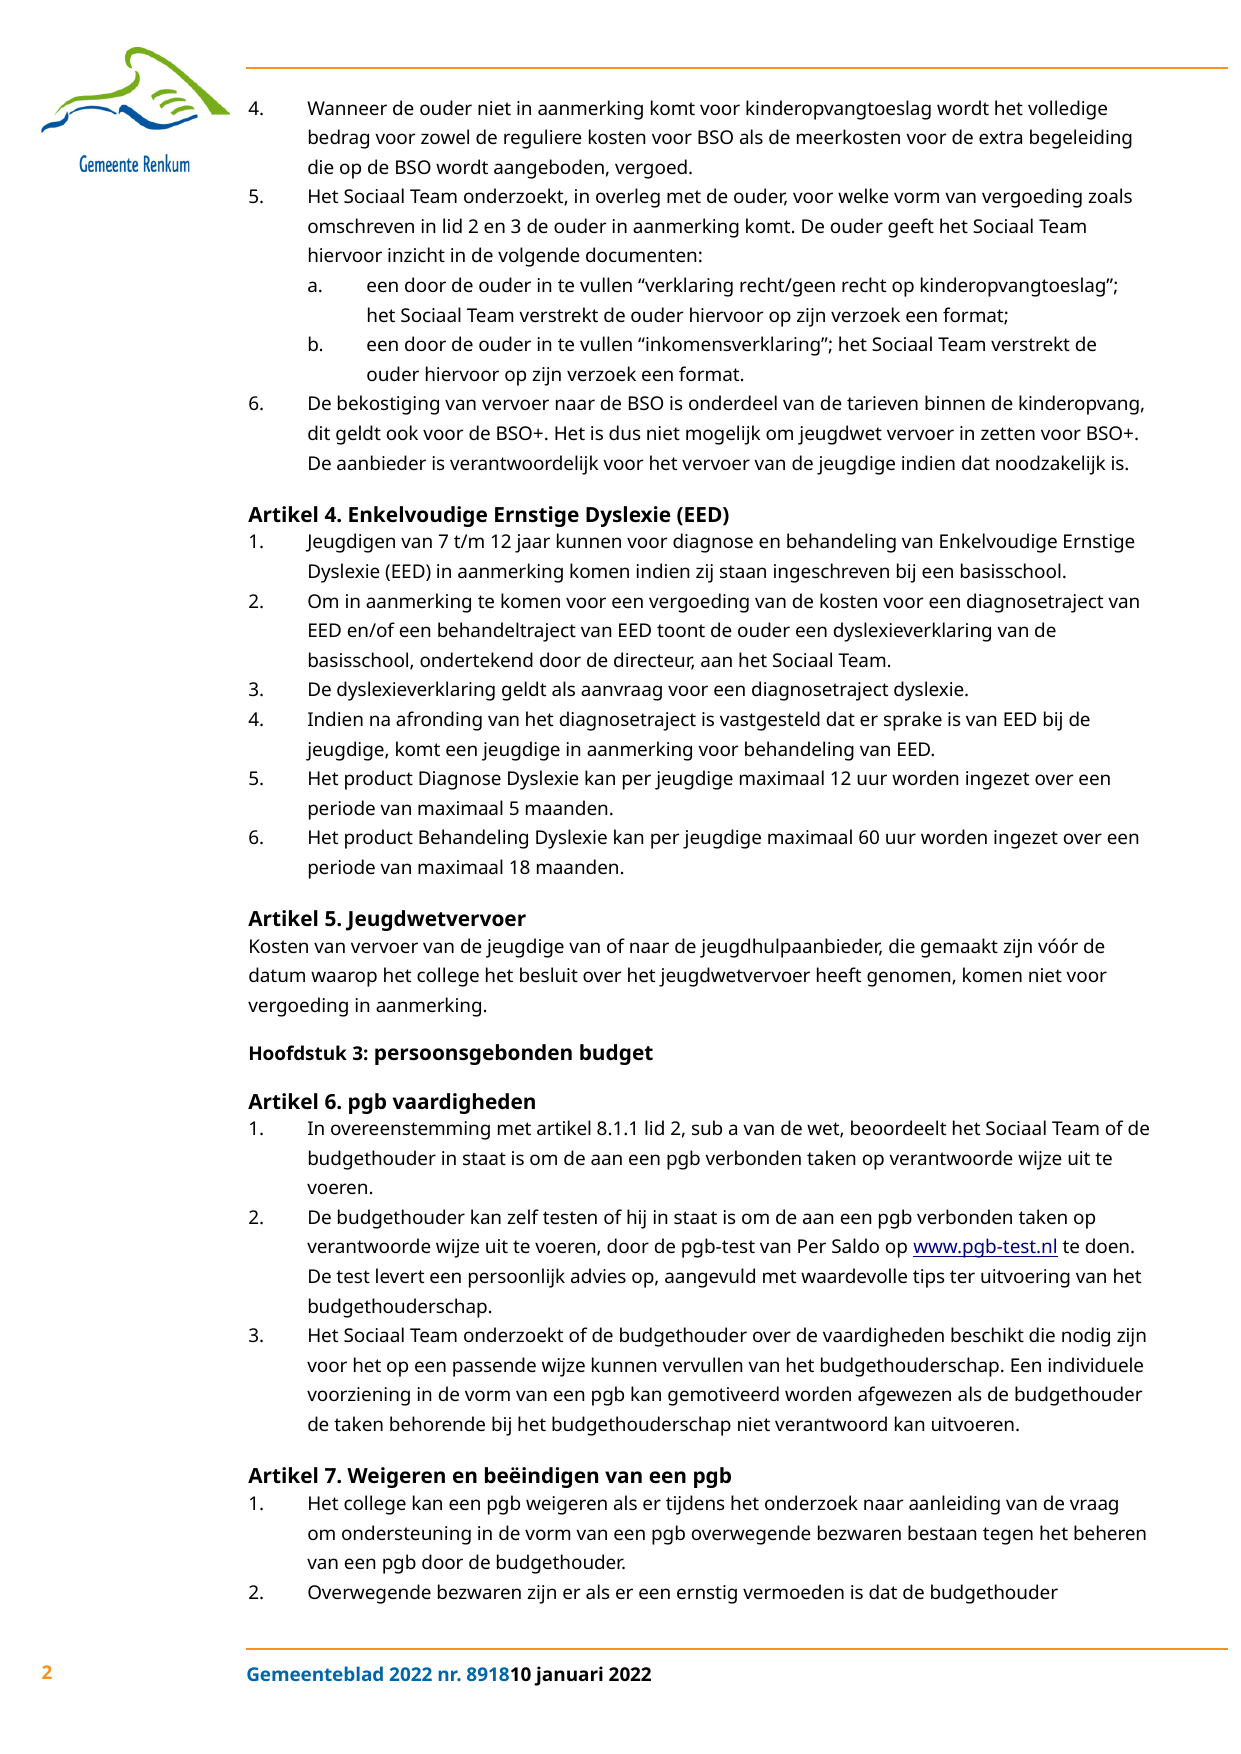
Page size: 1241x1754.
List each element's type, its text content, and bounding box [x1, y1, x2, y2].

list een door de ouder in te vullen “inkomensverklaring”; het Sociaal Team verstrekt de ouder hiervoor op zijn verzoek een format. [307, 331, 1152, 387]
list Overwegende bezwaren zijn er als er een ernstig vermoeden is dat de budgethouder [248, 1579, 1152, 1604]
text Artikel 4. Enkelvoudige Ernstige Dyslexie (EED) [248, 500, 1152, 529]
text Kosten van vervoer van de jeugdige van of naar de jeugdhulpaanbieder, die gemaakt zijn vóór de datum waarop het college het besluit over het jeugdwetvervoer heeft genomen, komen niet voor vergoeding in aanmerking. [248, 933, 1152, 1018]
text Artikel 6. pgb vaardigheden [248, 1087, 1152, 1115]
list Het Sociaal Team onderzoekt of de budgethouder over de vaardigheden beschikt die nodig zijn voor het op een passende wijze kunnen vervullen van het budgethouderschap. Een individuele voorziening in de vorm van een pgb kan gemotiveerd worden afgewezen als de budgethouder de taken behorende bij het budgethouderschap niet verantwoord kan uitvoeren. [248, 1322, 1152, 1437]
list een door de ouder in te vullen “verklaring recht/geen recht op kinderopvangtoeslag”; het Sociaal Team verstrekt de ouder hiervoor op zijn verzoek een format; [307, 272, 1152, 328]
list Het college kan een pgb weigeren als er tijdens het onderzoek naar aanleiding van de vraag om ondersteuning in de vorm van een pgb overwegende bezwaren bestaan tegen het beheren van een pgb door de budgethouder. [248, 1490, 1152, 1575]
list De bekostiging van vervoer naar de BSO is onderdeel van de tarieven binnen de kinderopvang, dit geldt ook voor de BSO+. Het is dus niet mogelijk om jeugdwet vervoer in zetten voor BSO+. De aanbieder is verantwoordelijk voor het vervoer van de jeugdige indien dat noodzakelijk is. [248, 391, 1152, 476]
list Wanneer de ouder niet in aanmerking komt voor kinderopvangtoeslag wordt het volledige bedrag voor zowel de reguliere kosten voor BSO als de meerkosten voor de extra begeleiding die op de BSO wordt aangeboden, vergoed. [248, 95, 1152, 180]
list Indien na afronding van het diagnosetraject is vastgesteld dat er sprake is van EED bij de jeugdige, komt een jeugdige in aanmerking voor behandeling van EED. [248, 706, 1152, 761]
text Artikel 7. Weigeren en beëindigen van een pgb [248, 1462, 1152, 1490]
list Het product Behandeling Dyslexie kan per jeugdige maximaal 60 uur worden ingezet over een periode van maximaal 18 maanden. [248, 824, 1152, 880]
text Hoofdstuk 3: persoonsgebonden budget [248, 1038, 1152, 1066]
text Artikel 5. Jeugdwetvervoer [248, 904, 1152, 933]
list Het product Diagnose Dyslexie kan per jeugdige maximaal 12 uur worden ingezet over een periode van maximaal 5 maanden. [248, 765, 1152, 821]
list Het Sociaal Team onderzoekt, in overleg met de ouder, voor welke vorm van vergoeding zoals omschreven in lid 2 en 3 de ouder in aanmerking komt. De ouder geeft het Sociaal Team hiervoor inzicht in de volgende documenten: [248, 183, 1152, 268]
list De dyslexieverklaring geldt als aanvraag voor een diagnosetraject dyslexie. [248, 677, 1152, 702]
picture [41, 47, 231, 172]
list Om in aanmerking te komen voor een vergoeding van de kosten voor een diagnosetraject van EED en/of een behandeltraject van EED toont de ouder een dyslexieverklaring van de basisschool, ondertekend door de directeur, aan het Sociaal Team. [248, 588, 1152, 673]
list De budgethouder kan zelf testen of hij in staat is om de aan een pgb verbonden taken op verantwoorde wijze uit te voeren, door de pgb-test van Per Saldo op www.pgb-test.nl te doen. De test levert een persoonlijk advies op, aangevuld met waardevolle tips ter uitvoering van het budgethouderschap. [248, 1204, 1152, 1319]
list In overeenstemming met artikel 8.1.1 lid 2, sub a van de wet, beoordeelt het Sociaal Team of de budgethouder in staat is om de aan een pgb verbonden taken op verantwoorde wijze uit te voeren. [248, 1115, 1152, 1200]
list Jeugdigen van 7 t/m 12 jaar kunnen voor diagnose en behandeling van Enkelvoudige Ernstige Dyslexie (EED) in aanmerking komen indien zij staan ingeschreven bij een basisschool. [248, 529, 1152, 584]
